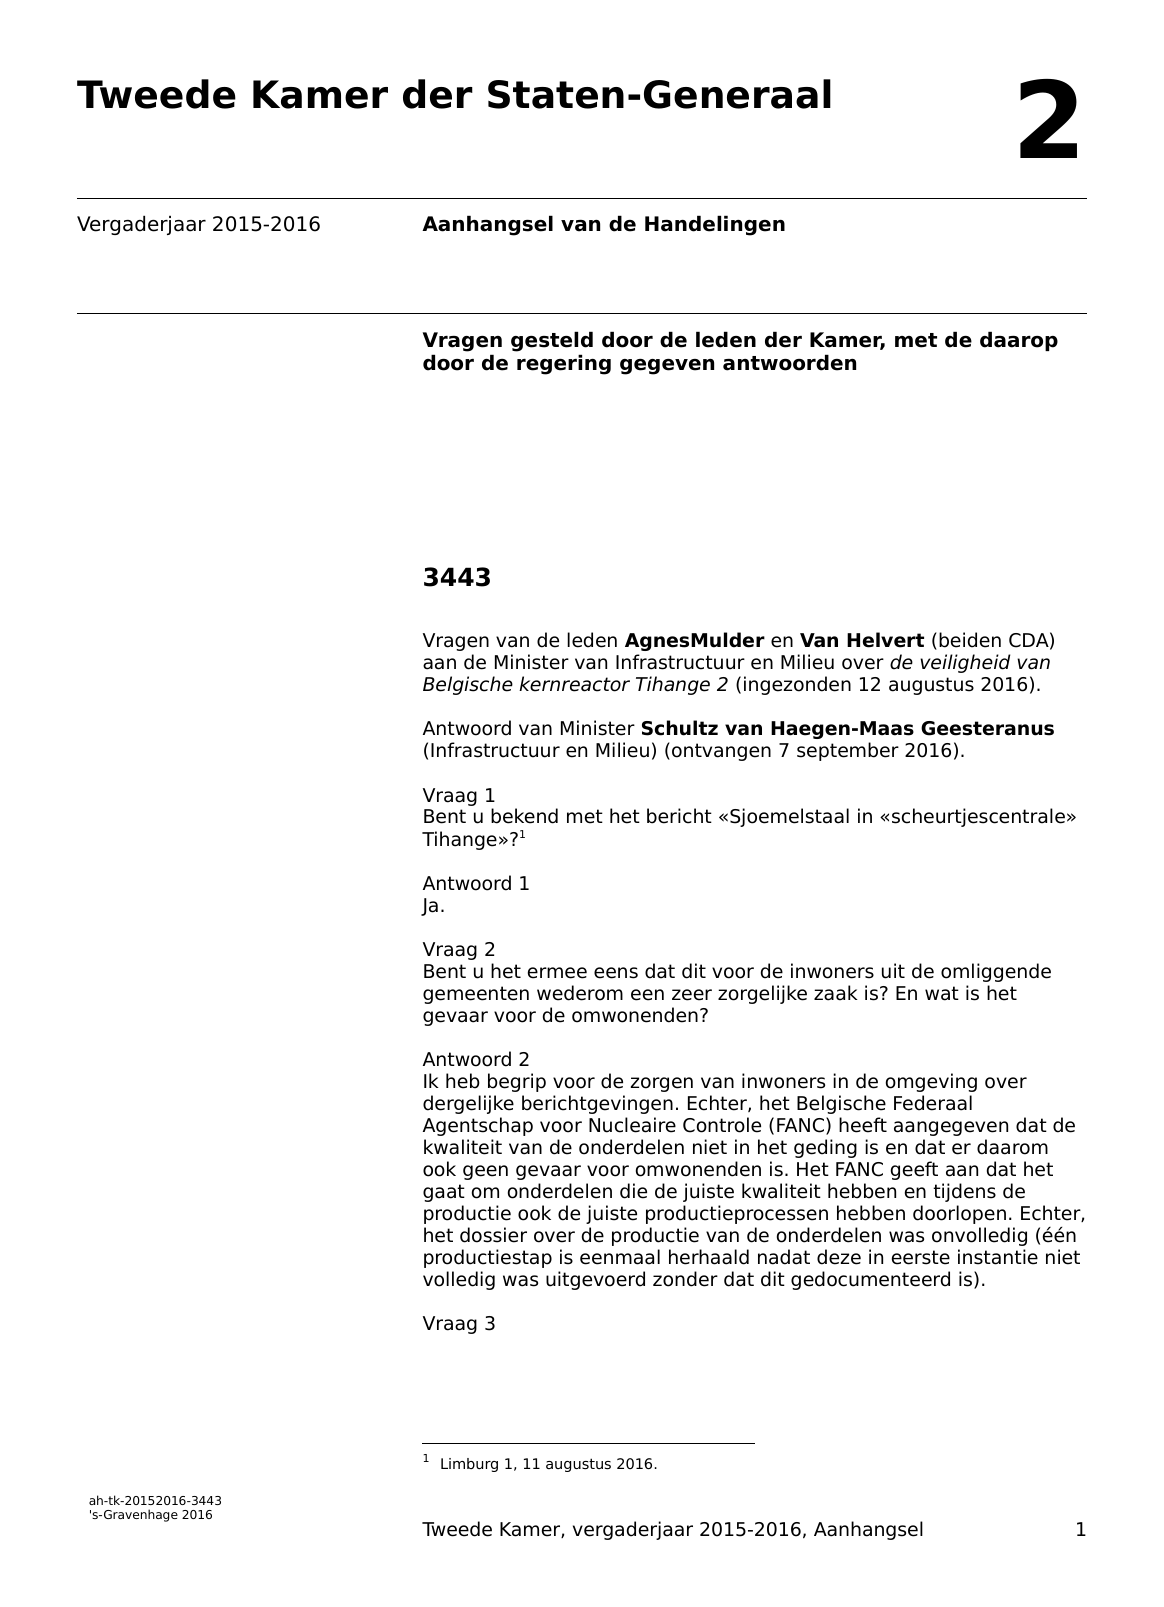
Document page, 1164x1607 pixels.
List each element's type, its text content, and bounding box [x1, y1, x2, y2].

text Vraag 3 [422, 1313, 1087, 1335]
table_cell Aanhangsel van de Handelingen [422, 199, 1087, 313]
text Vraag 1 [422, 784, 1087, 806]
text Ik heb begrip voor de zorgen van inwoners in de omgeving over dergelijke berichtgevingen. Echter, het Belgische Federaal Agentschap voor Nucleaire Controle (FANC) heeft aangegeven dat de kwaliteit van de onderdelen niet in het geding is en dat er daarom ook geen gevaar voor omwonenden is. Het FANC geeft aan dat het gaat om onderdelen die de juiste kwaliteit hebben en tijdens de productie ook de juiste productieprocessen hebben doorlopen. Echter, het dossier over de productie van de onderdelen was onvolledig (één productiestap is eenmaal herhaald nadat deze in eerste instantie niet volledig was uitgevoerd zonder dat dit gedocumenteerd is). [422, 1071, 1087, 1291]
text 's-Gravenhage 2016 [88, 1508, 323, 1522]
text Vragen van de leden AgnesMulder en Van Helvert (beiden CDA) aan de Minister van Infrastructuur en Milieu over de veiligheid van Belgische kernreactor Tihange 2 (ingezonden 12 augustus 2016). [422, 630, 1087, 696]
table_header Tweede Kamer der Staten-Generaal [77, 59, 886, 198]
text Ja. [422, 894, 1087, 917]
table_cell Vragen gesteld door de leden der Kamer, met de daarop door de regering gegeven antwoorden [422, 314, 1087, 375]
text ah-tk-20152016-3443 [88, 1494, 323, 1508]
text Bent u bekend met het bericht «Sjoemelstaal in «scheurtjescentrale» Tihange»? [422, 806, 1087, 850]
text Vraag 2 [422, 939, 1087, 961]
text Antwoord 2 [422, 1049, 1087, 1071]
text Bent u het ermee eens dat dit voor de inwoners uit de omliggende gemeenten wederom een zeer zorgelijke zaak is? En wat is het gevaar voor de omwonenden? [422, 961, 1087, 1027]
text Limburg 1, 11 augustus 2016. [422, 1452, 1087, 1474]
table_header 2 [886, 59, 1087, 198]
text 3443 [422, 563, 1087, 592]
text Antwoord 1 [422, 873, 1087, 894]
text Antwoord van Minister Schultz van Haegen-Maas Geesteranus (Infrastructuur en Milieu) (ontvangen 7 september 2016). [422, 718, 1087, 762]
table_cell [77, 314, 422, 375]
table_cell Vergaderjaar 2015-2016 [77, 199, 422, 313]
